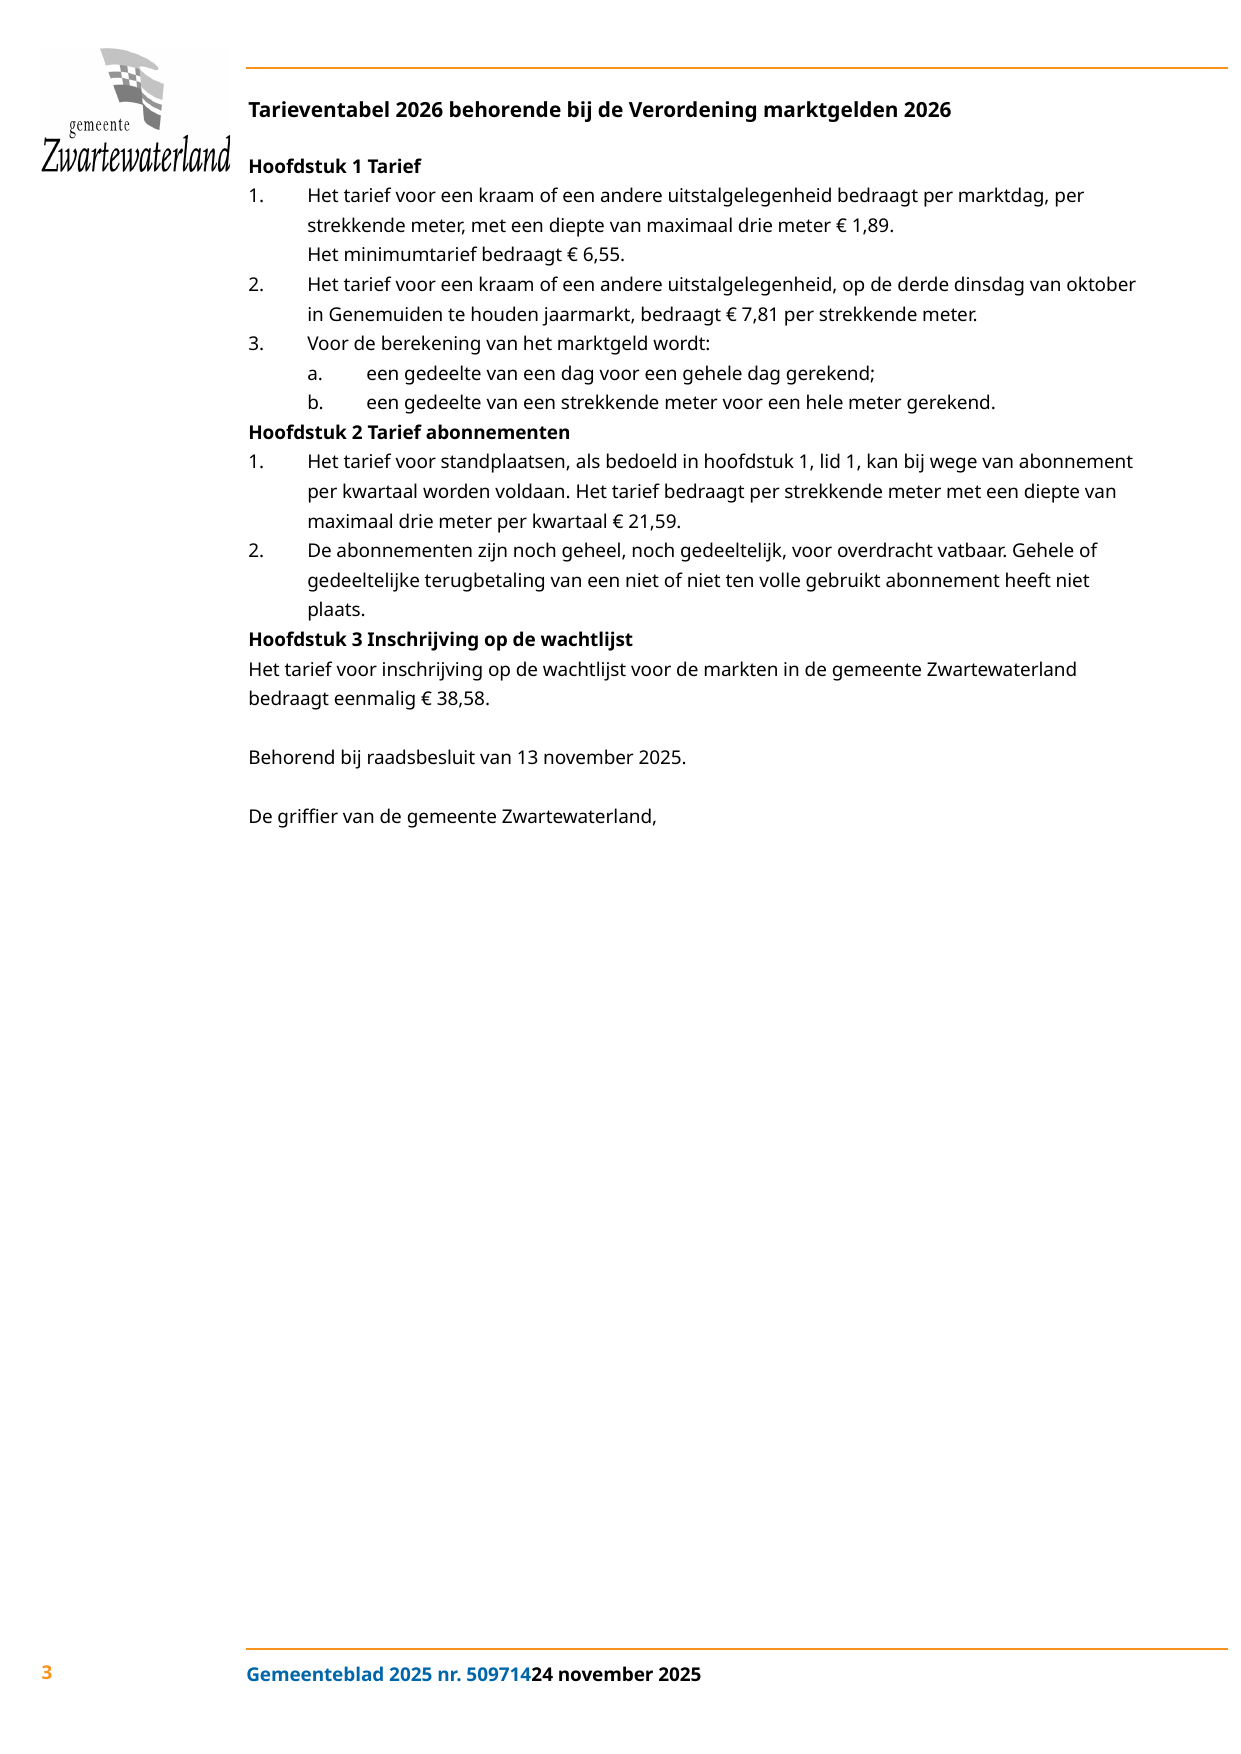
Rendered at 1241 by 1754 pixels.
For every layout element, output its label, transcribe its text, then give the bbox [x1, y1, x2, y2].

list Het minimumtarief bedraagt € 6,55. [248, 242, 1152, 267]
list een gedeelte van een dag voor een gehele dag gerekend; [307, 360, 1152, 386]
list een gedeelte van een strekkende meter voor een hele meter gerekend. [307, 389, 1152, 415]
list Het tarief voor een kraam of een andere uitstalgelegenheid, op de derde dinsdag van oktober in Genemuiden te houden jaarmarkt, bedraagt € 7,81 per strekkende meter. [248, 271, 1152, 327]
list De abonnementen zijn noch geheel, noch gedeeltelijk, voor overdracht vatbaar. Gehele of gedeeltelijke terugbetaling van een niet of niet ten volle gebruikt abonnement heeft niet plaats. [248, 537, 1152, 622]
text Hoofdstuk 2 Tarief abonnementen [248, 419, 1152, 445]
text Hoofdstuk 3 Inschrijving op de wachtlijst [248, 626, 1152, 652]
text Tarieventabel 2026 behorende bij de Verordening marktgelden 2026 [248, 95, 1152, 123]
list Het tarief voor standplaatsen, als bedoeld in hoofdstuk 1, lid 1, kan bij wege van abonnement per kwartaal worden voldaan. Het tarief bedraagt per strekkende meter met een diepte van maximaal drie meter per kwartaal € 21,59. [248, 449, 1152, 534]
text Behorend bij raadsbesluit van 13 november 2025. [248, 744, 1152, 770]
text Hoofdstuk 1 Tarief [248, 153, 1152, 179]
text Het tarief voor inschrijving op de wachtlijst voor de markten in de gemeente Zwartewaterland bedraagt eenmalig € 38,58. [248, 656, 1152, 711]
text De griffier van de gemeente Zwartewaterland, [248, 804, 1152, 829]
picture [41, 47, 231, 172]
list Het tarief voor een kraam of een andere uitstalgelegenheid bedraagt per marktdag, per strekkende meter, met een diepte van maximaal drie meter € 1,89. [248, 182, 1152, 238]
list Voor de berekening van het marktgeld wordt: [248, 330, 1152, 356]
